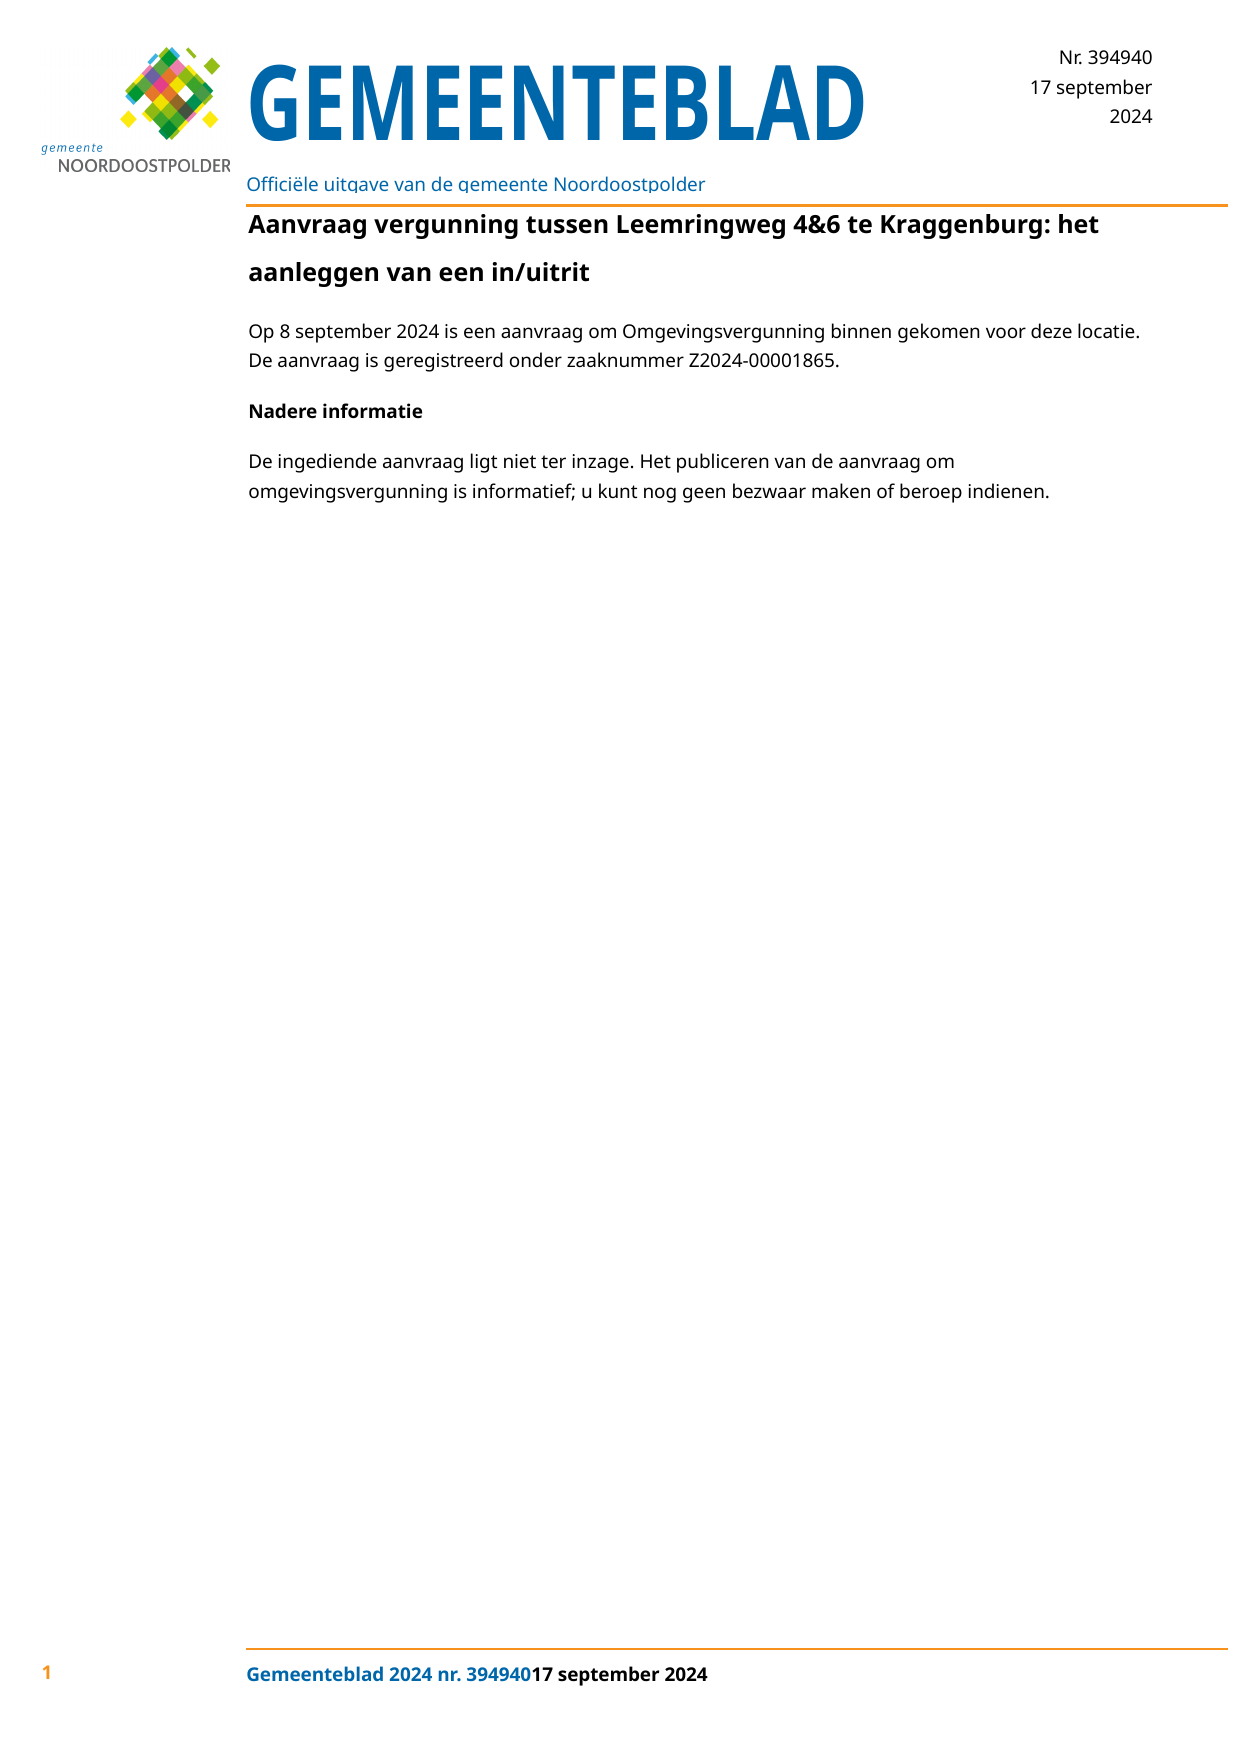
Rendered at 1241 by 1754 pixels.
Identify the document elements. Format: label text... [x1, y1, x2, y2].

text Aanvraag vergunning tussen Leemringweg 4&6 te Kraggenburg: het aanleggen van een in/uitrit [248, 207, 1152, 288]
text De ingediende aanvraag ligt niet ter inzage. Het publiceren van de aanvraag om omgevingsvergunning is informatief; u kunt nog geen bezwaar maken of beroep indienen. [248, 448, 1152, 504]
picture [41, 47, 231, 172]
text Nadere informatie [248, 398, 1152, 424]
text Op 8 september 2024 is een aanvraag om Omgevingsvergunning binnen gekomen voor deze locatie. De aanvraag is geregistreerd onder zaaknummer Z2024-00001865. [248, 318, 1152, 373]
